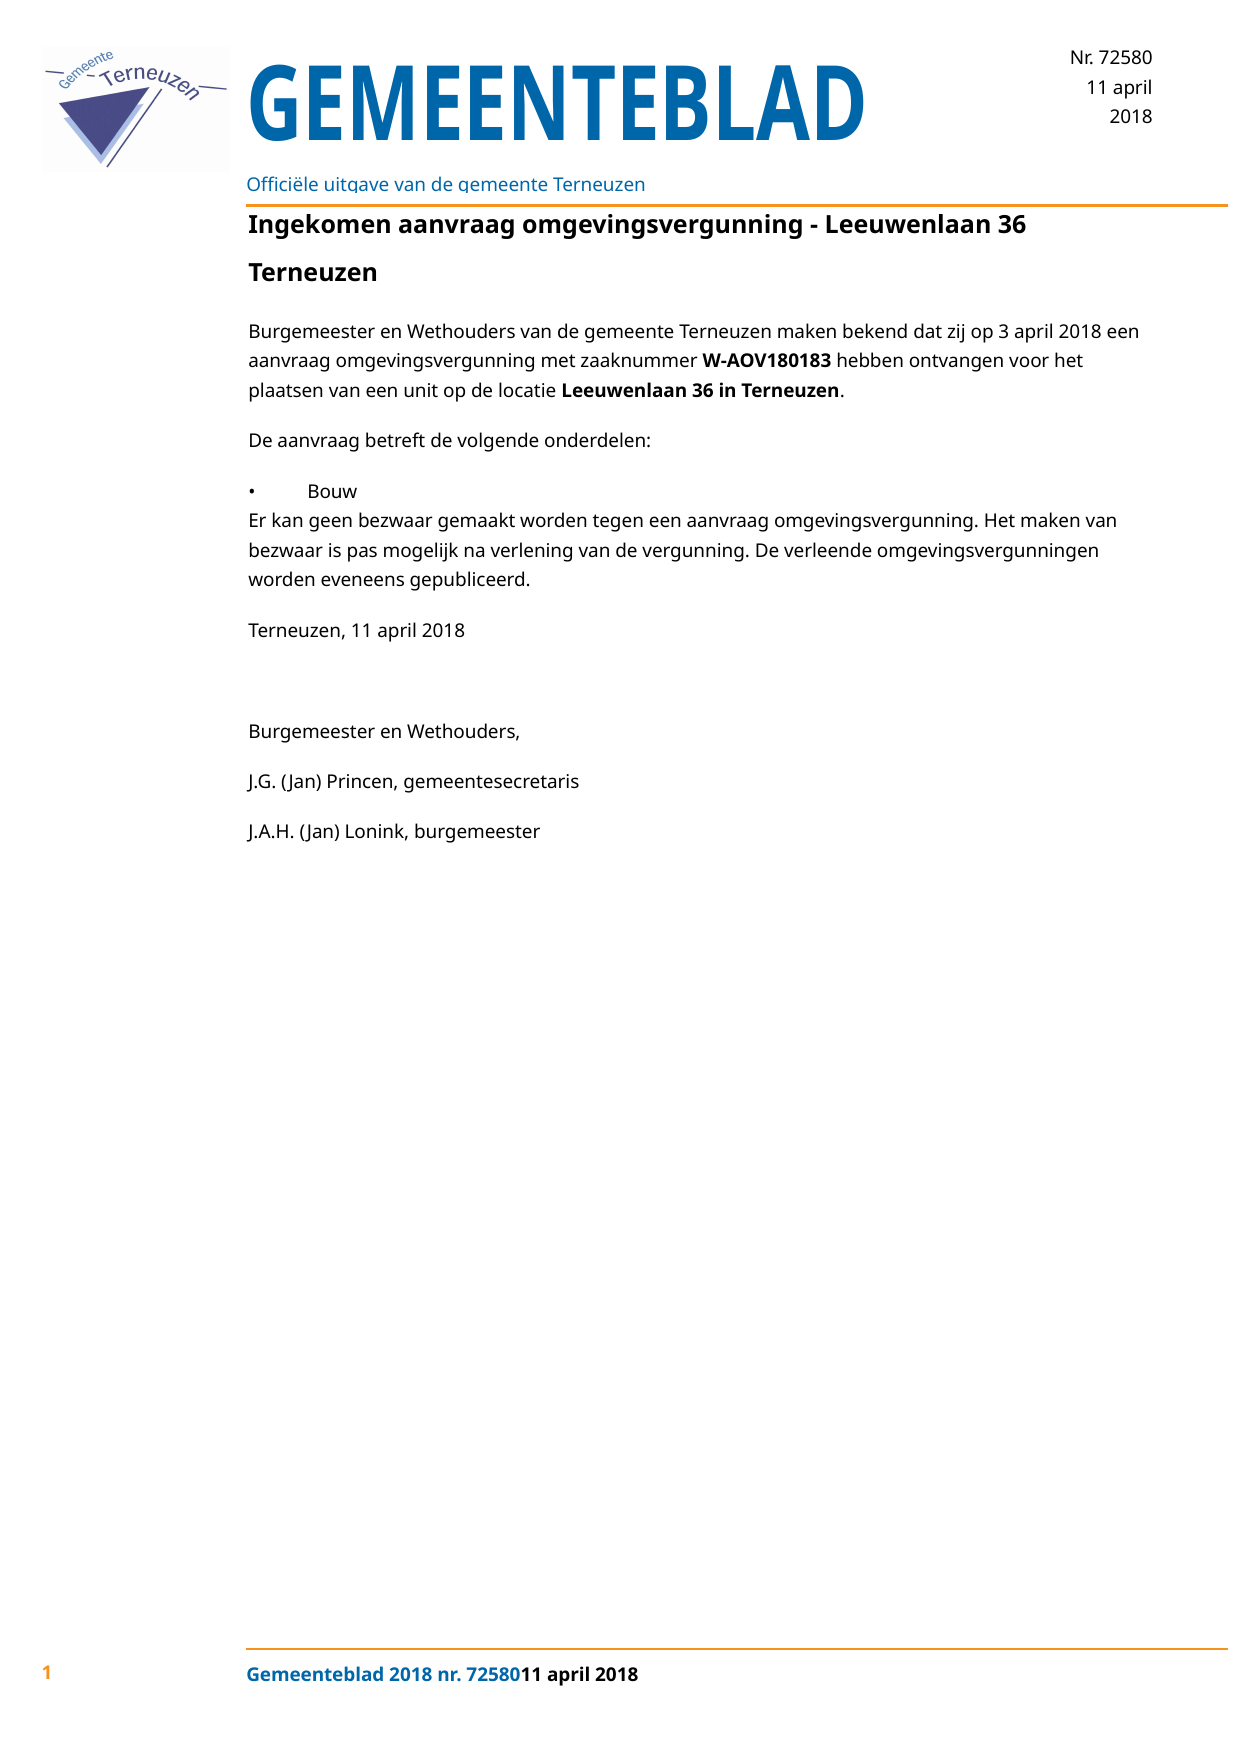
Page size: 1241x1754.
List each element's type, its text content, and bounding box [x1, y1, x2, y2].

text Burgemeester en Wethouders, [248, 718, 1152, 744]
text Ingekomen aanvraag omgevingsvergunning - Leeuwenlaan 36 Terneuzen [248, 207, 1152, 288]
text Er kan geen bezwaar gemaakt worden tegen een aanvraag omgevingsvergunning. Het maken van bezwaar is pas mogelijk na verlening van de vergunning. De verleende omgevingsvergunningen worden eveneens gepubliceerd. [248, 507, 1152, 592]
text Terneuzen, 11 april 2018 [248, 617, 1152, 643]
text J.G. (Jan) Princen, gemeentesecretaris [248, 768, 1152, 794]
text Burgemeester en Wethouders van de gemeente Terneuzen maken bekend dat zij op 3 april 2018 een aanvraag omgevingsvergunning met zaaknummer W-AOV180183 hebben ontvangen voor het plaatsen van een unit op de locatie Leeuwenlaan 36 in Terneuzen. [248, 318, 1152, 403]
text J.A.H. (Jan) Lonink, burgemeester [248, 819, 1152, 844]
picture [41, 47, 231, 172]
list Bouw [248, 478, 1152, 504]
text De aanvraag betreft de volgende onderdelen: [248, 427, 1152, 453]
